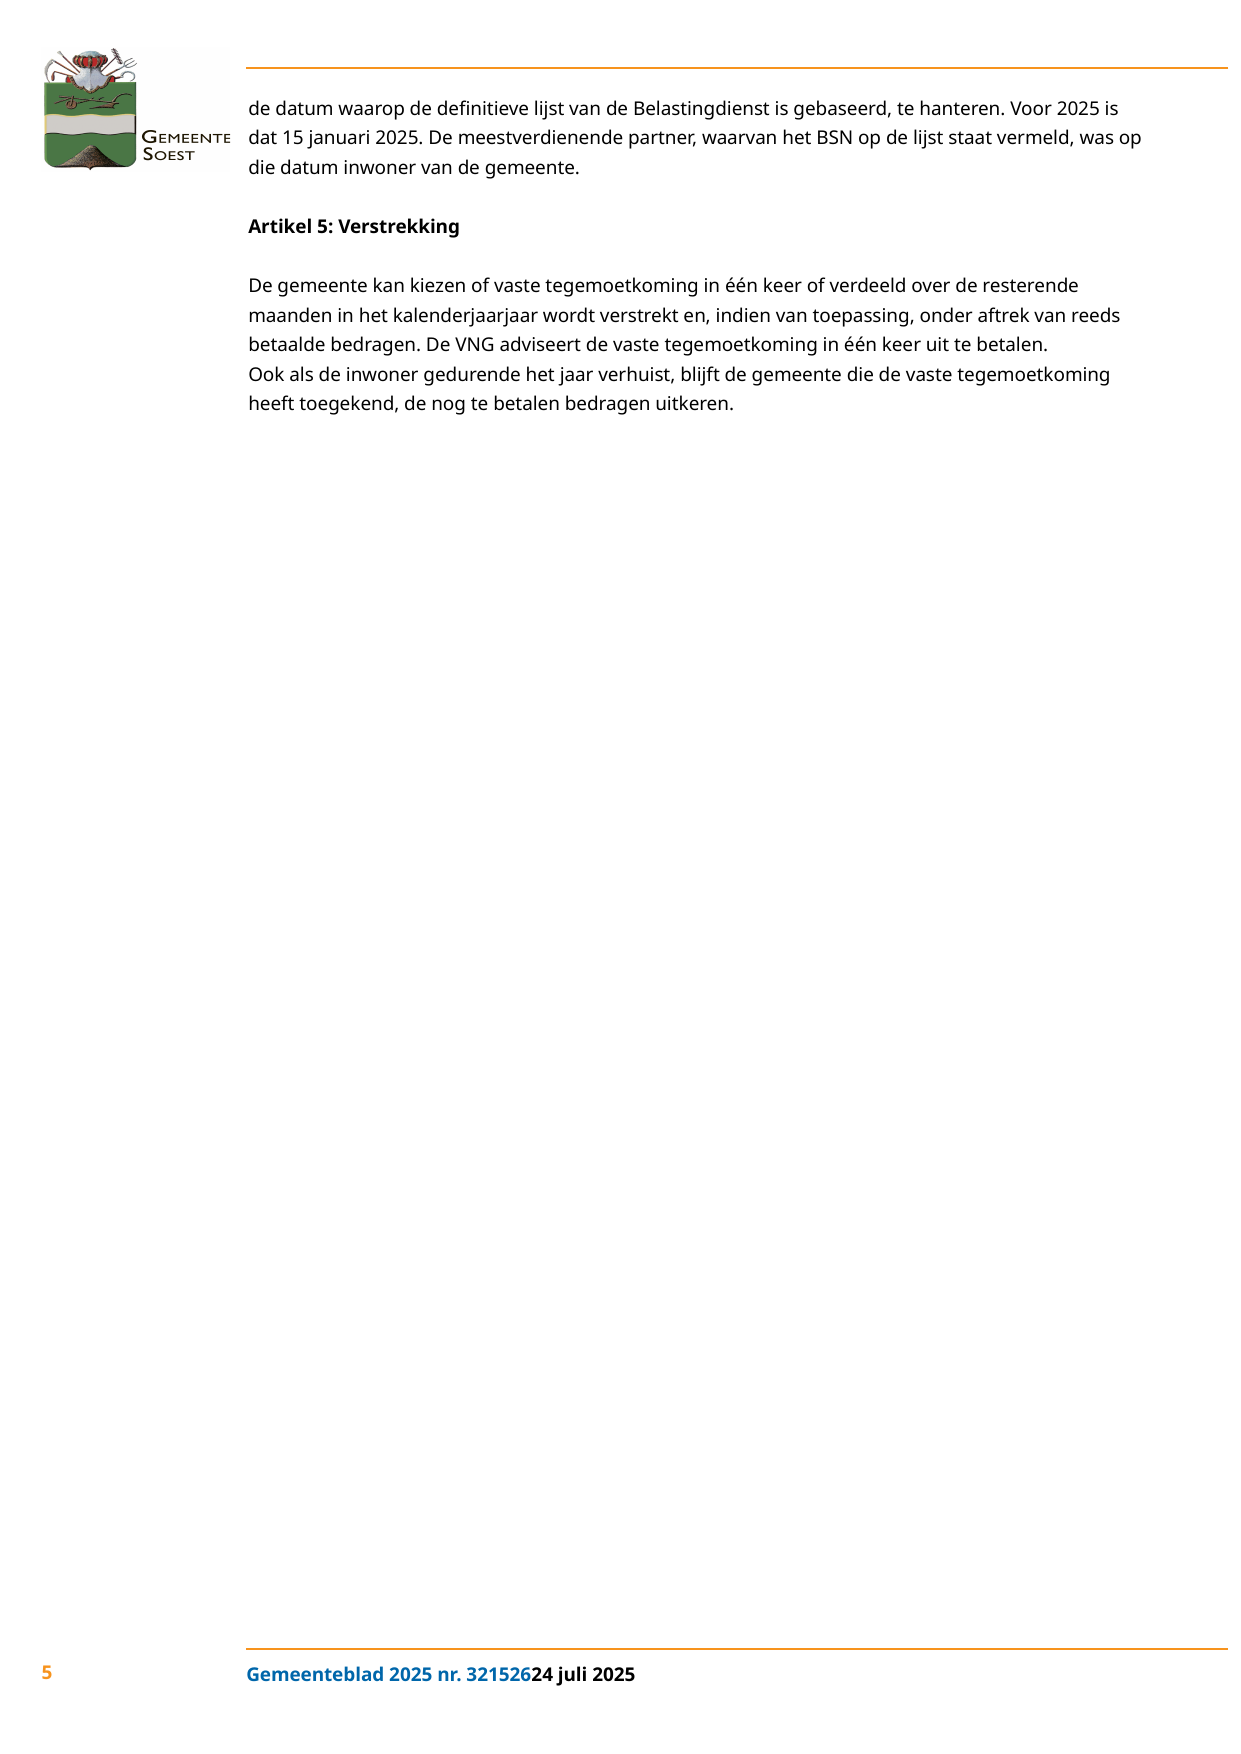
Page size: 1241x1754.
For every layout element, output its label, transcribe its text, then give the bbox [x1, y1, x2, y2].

picture [41, 47, 231, 172]
text de datum waarop de definitieve lijst van de Belastingdienst is gebaseerd, te hanteren. Voor 2025 is dat 15 januari 2025. De meestverdienende partner, waarvan het BSN op de lijst staat vermeld, was op die datum inwoner van de gemeente. [248, 95, 1152, 180]
text Ook als de inwoner gedurende het jaar verhuist, blijft de gemeente die de vaste tegemoetkoming heeft toegekend, de nog te betalen bedragen uitkeren. [248, 361, 1152, 416]
text Artikel 5: Verstrekking [248, 213, 1152, 239]
text De gemeente kan kiezen of vaste tegemoetkoming in één keer of verdeeld over de resterende maanden in het kalenderjaarjaar wordt verstrekt en, indien van toepassing, onder aftrek van reeds betaalde bedragen. De VNG adviseert de vaste tegemoetkoming in één keer uit te betalen. [248, 272, 1152, 357]
